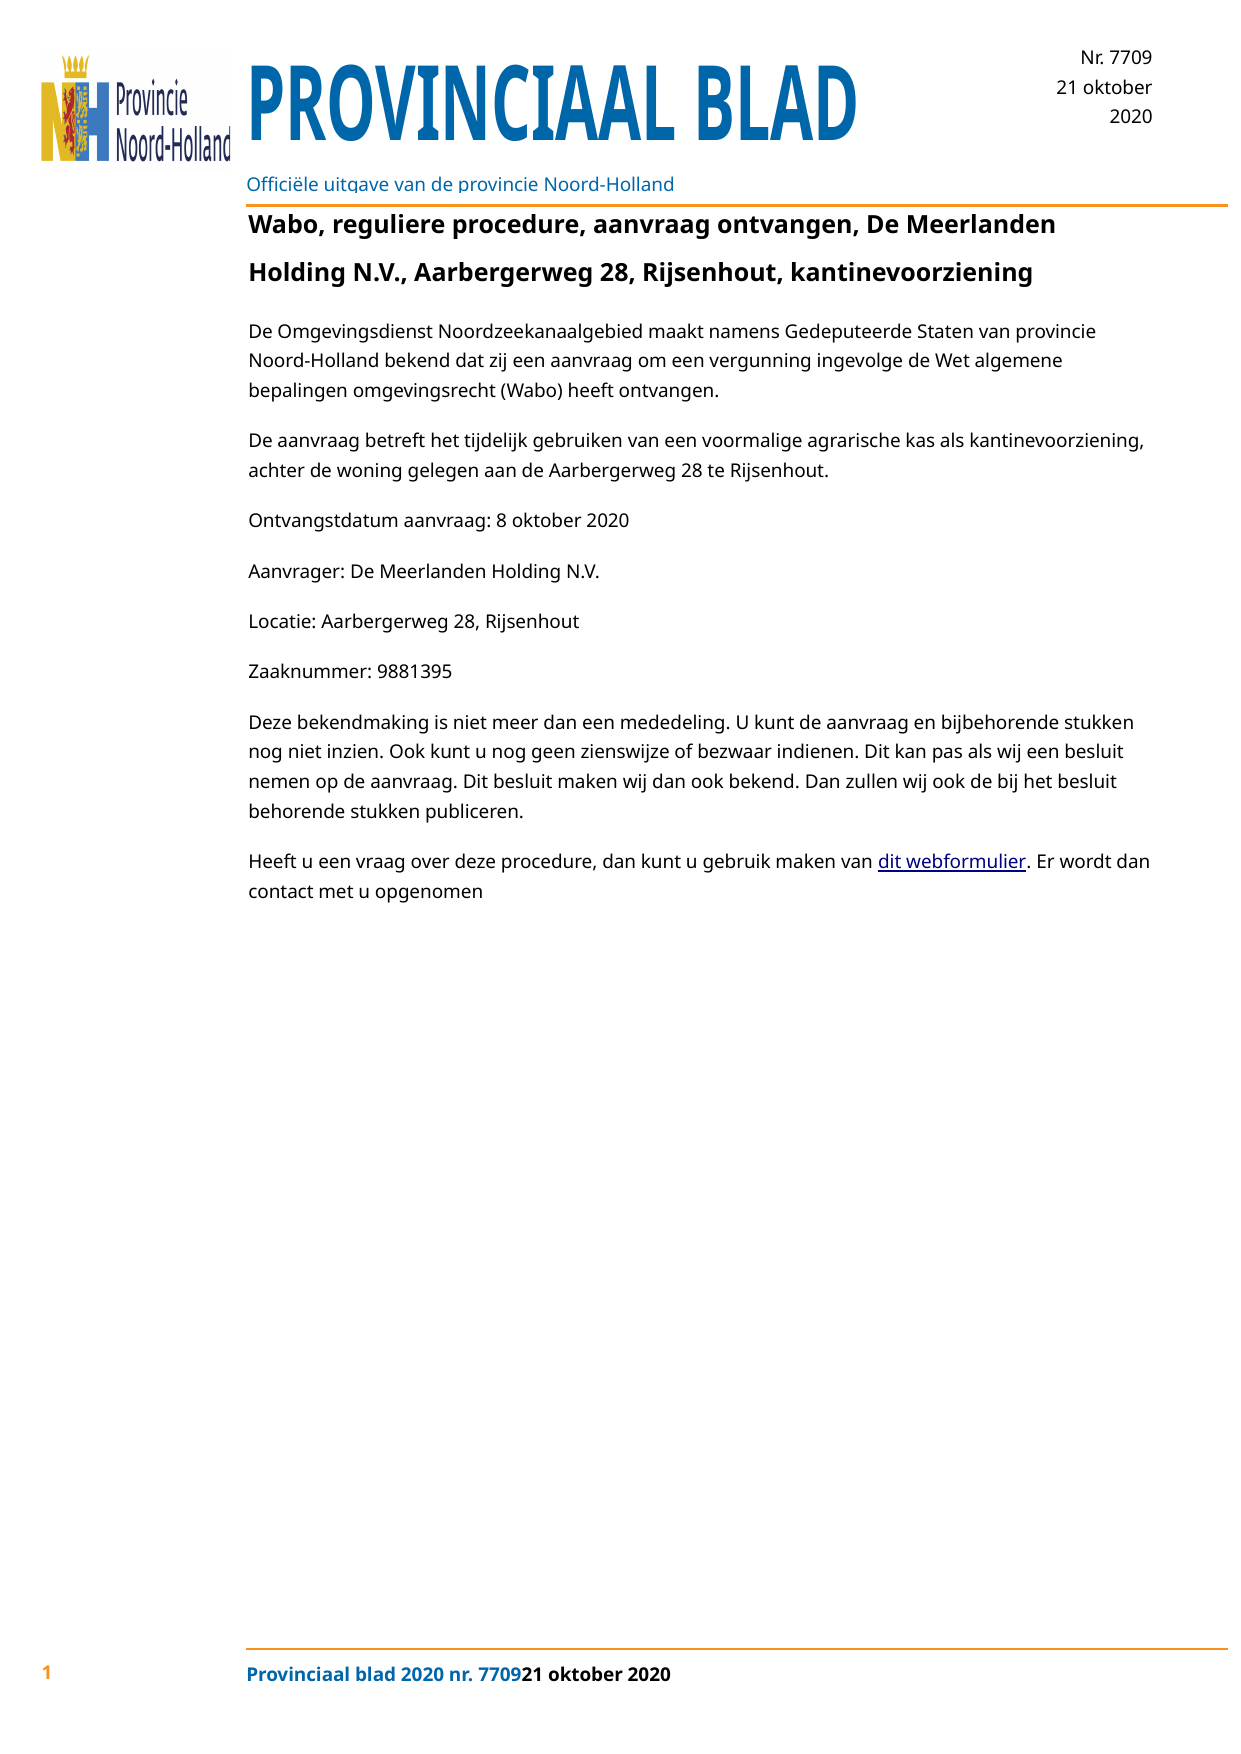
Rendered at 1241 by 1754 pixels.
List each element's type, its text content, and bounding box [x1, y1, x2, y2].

text Aanvrager: De Meerlanden Holding N.V. [248, 558, 1152, 584]
text Deze bekendmaking is niet meer dan een mededeling. U kunt de aanvraag en bijbehorende stukken nog niet inzien. Ook kunt u nog geen zienswijze of bezwaar indienen. Dit kan pas als wij een besluit nemen op de aanvraag. Dit besluit maken wij dan ook bekend. Dan zullen wij ook de bij het besluit behorende stukken publiceren. [248, 709, 1152, 824]
picture [41, 47, 231, 172]
text Heeft u een vraag over deze procedure, dan kunt u gebruik maken van dit webformulier. Er wordt dan contact met u opgenomen [248, 848, 1152, 904]
text De Omgevingsdienst Noordzeekanaalgebied maakt namens Gedeputeerde Staten van provincie Noord-Holland bekend dat zij een aanvraag om een vergunning ingevolge de Wet algemene bepalingen omgevingsrecht (Wabo) heeft ontvangen. [248, 318, 1152, 403]
text Locatie: Aarbergerweg 28, Rijsenhout [248, 608, 1152, 634]
text Wabo, reguliere procedure, aanvraag ontvangen, De Meerlanden Holding N.V., Aarbergerweg 28, Rijsenhout, kantinevoorziening [248, 207, 1152, 288]
text Zaaknummer: 9881395 [248, 659, 1152, 684]
text De aanvraag betreft het tijdelijk gebruiken van een voormalige agrarische kas als kantinevoorziening, achter de woning gelegen aan de Aarbergerweg 28 te Rijsenhout. [248, 427, 1152, 483]
text Ontvangstdatum aanvraag: 8 oktober 2020 [248, 507, 1152, 533]
